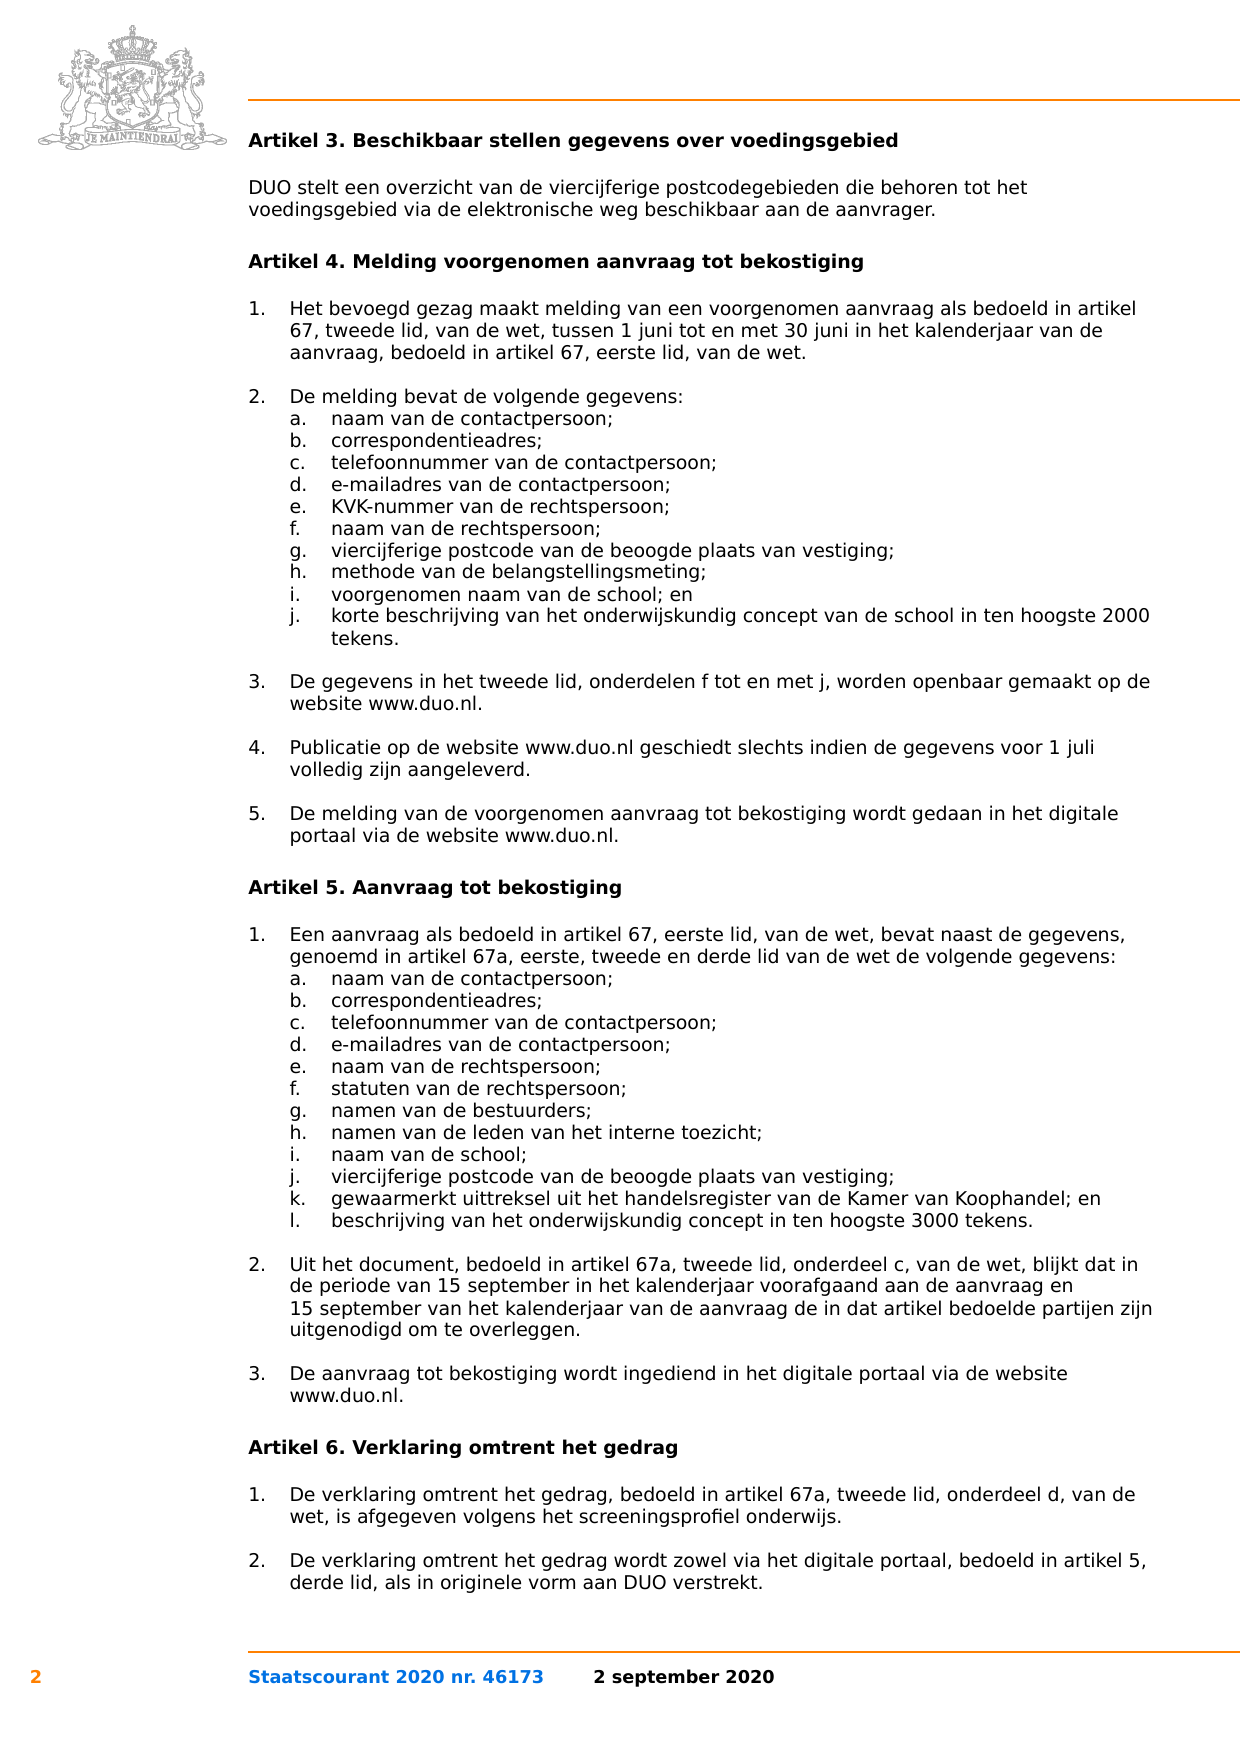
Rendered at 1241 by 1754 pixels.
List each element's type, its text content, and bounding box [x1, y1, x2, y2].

text 5. De melding van de voorgenomen aanvraag tot bekostiging wordt gedaan in het digitale portaal via de website www.duo.nl. [248, 803, 1163, 847]
text b. correspondentieadres; [289, 990, 1163, 1012]
subtitle Artikel 4. Melding voorgenomen aanvraag tot bekostiging [248, 251, 1163, 273]
text 1. Een aanvraag als bedoeld in artikel 67, eerste lid, van de wet, bevat naast de gegevens, genoemd in artikel 67a, eerste, tweede en derde lid van de wet de volgende gegevens: [248, 924, 1163, 968]
subtitle Artikel 5. Aanvraag tot bekostiging [248, 877, 1163, 899]
text e. KVK-nummer van de rechtspersoon; [289, 496, 1163, 517]
subtitle Artikel 3. Beschikbaar stellen gegevens over voedingsgebied [248, 130, 1163, 152]
text 2. De melding bevat de volgende gegevens: [248, 386, 1163, 408]
text b. correspondentieadres; [289, 429, 1163, 452]
text c. telefoonnummer van de contactpersoon; [289, 452, 1163, 473]
text 4. Publicatie op de website www.duo.nl geschiedt slechts indien de gegevens voor 1 juli volledig zijn aangeleverd. [248, 737, 1163, 781]
text k. gewaarmerkt uittreksel uit het handelsregister van de Kamer van Koophandel; en [289, 1188, 1163, 1209]
text a. naam van de contactpersoon; [289, 408, 1163, 429]
text 1. Het bevoegd gezag maakt melding van een voorgenomen aanvraag als bedoeld in artikel 67, tweede lid, van de wet, tussen 1 juni tot en met 30 juni in het kalenderjaar van de aanvraag, bedoeld in artikel 67, eerste lid, van de wet. [248, 298, 1163, 364]
text 1. De verklaring omtrent het gedrag, bedoeld in artikel 67a, tweede lid, onderdeel d, van de wet, is afgegeven volgens het screeningsprofiel onderwijs. [248, 1484, 1163, 1528]
text 2. De verklaring omtrent het gedrag wordt zowel via het digitale portaal, bedoeld in artikel 5, derde lid, als in originele vorm aan DUO verstrekt. [248, 1550, 1163, 1594]
text g. namen van de bestuurders; [289, 1100, 1163, 1122]
text f. naam van de rechtspersoon; [289, 517, 1163, 539]
text f. statuten van de rechtspersoon; [289, 1078, 1163, 1100]
picture [38, 25, 227, 150]
text j. korte beschrijving van het onderwijskundig concept van de school in ten hoogste 2000 tekens. [289, 605, 1163, 649]
text l. beschrijving van het onderwijskundig concept in ten hoogste 3000 tekens. [289, 1209, 1163, 1232]
text DUO stelt een overzicht van de viercijferige postcodegebieden die behoren tot het voedingsgebied via de elektronische weg beschikbaar aan de aanvrager. [248, 177, 1163, 221]
text i. voorgenomen naam van de school; en [289, 583, 1163, 605]
text g. viercijferige postcode van de beoogde plaats van vestiging; [289, 539, 1163, 561]
text i. naam van de school; [289, 1144, 1163, 1166]
text j. viercijferige postcode van de beoogde plaats van vestiging; [289, 1166, 1163, 1188]
text c. telefoonnummer van de contactpersoon; [289, 1012, 1163, 1034]
subtitle Artikel 6. Verklaring omtrent het gedrag [248, 1437, 1163, 1459]
text d. e-mailadres van de contactpersoon; [289, 1034, 1163, 1056]
text h. namen van de leden van het interne toezicht; [289, 1122, 1163, 1144]
text e. naam van de rechtspersoon; [289, 1056, 1163, 1078]
text h. methode van de belangstellingsmeting; [289, 561, 1163, 583]
text 3. De aanvraag tot bekostiging wordt ingediend in het digitale portaal via de website www.duo.nl. [248, 1363, 1163, 1407]
text 3. De gegevens in het tweede lid, onderdelen f tot en met j, worden openbaar gemaakt op de website www.duo.nl. [248, 671, 1163, 715]
text d. e-mailadres van de contactpersoon; [289, 473, 1163, 496]
text a. naam van de contactpersoon; [289, 968, 1163, 990]
text 2. Uit het document, bedoeld in artikel 67a, tweede lid, onderdeel c, van de wet, blijkt dat in de periode van 15 september in het kalenderjaar voorafgaand aan de aanvraag en 15 september van het kalenderjaar van de aanvraag de in dat artikel bedoelde partijen zijn uitgenodigd om te overleggen. [248, 1253, 1163, 1341]
